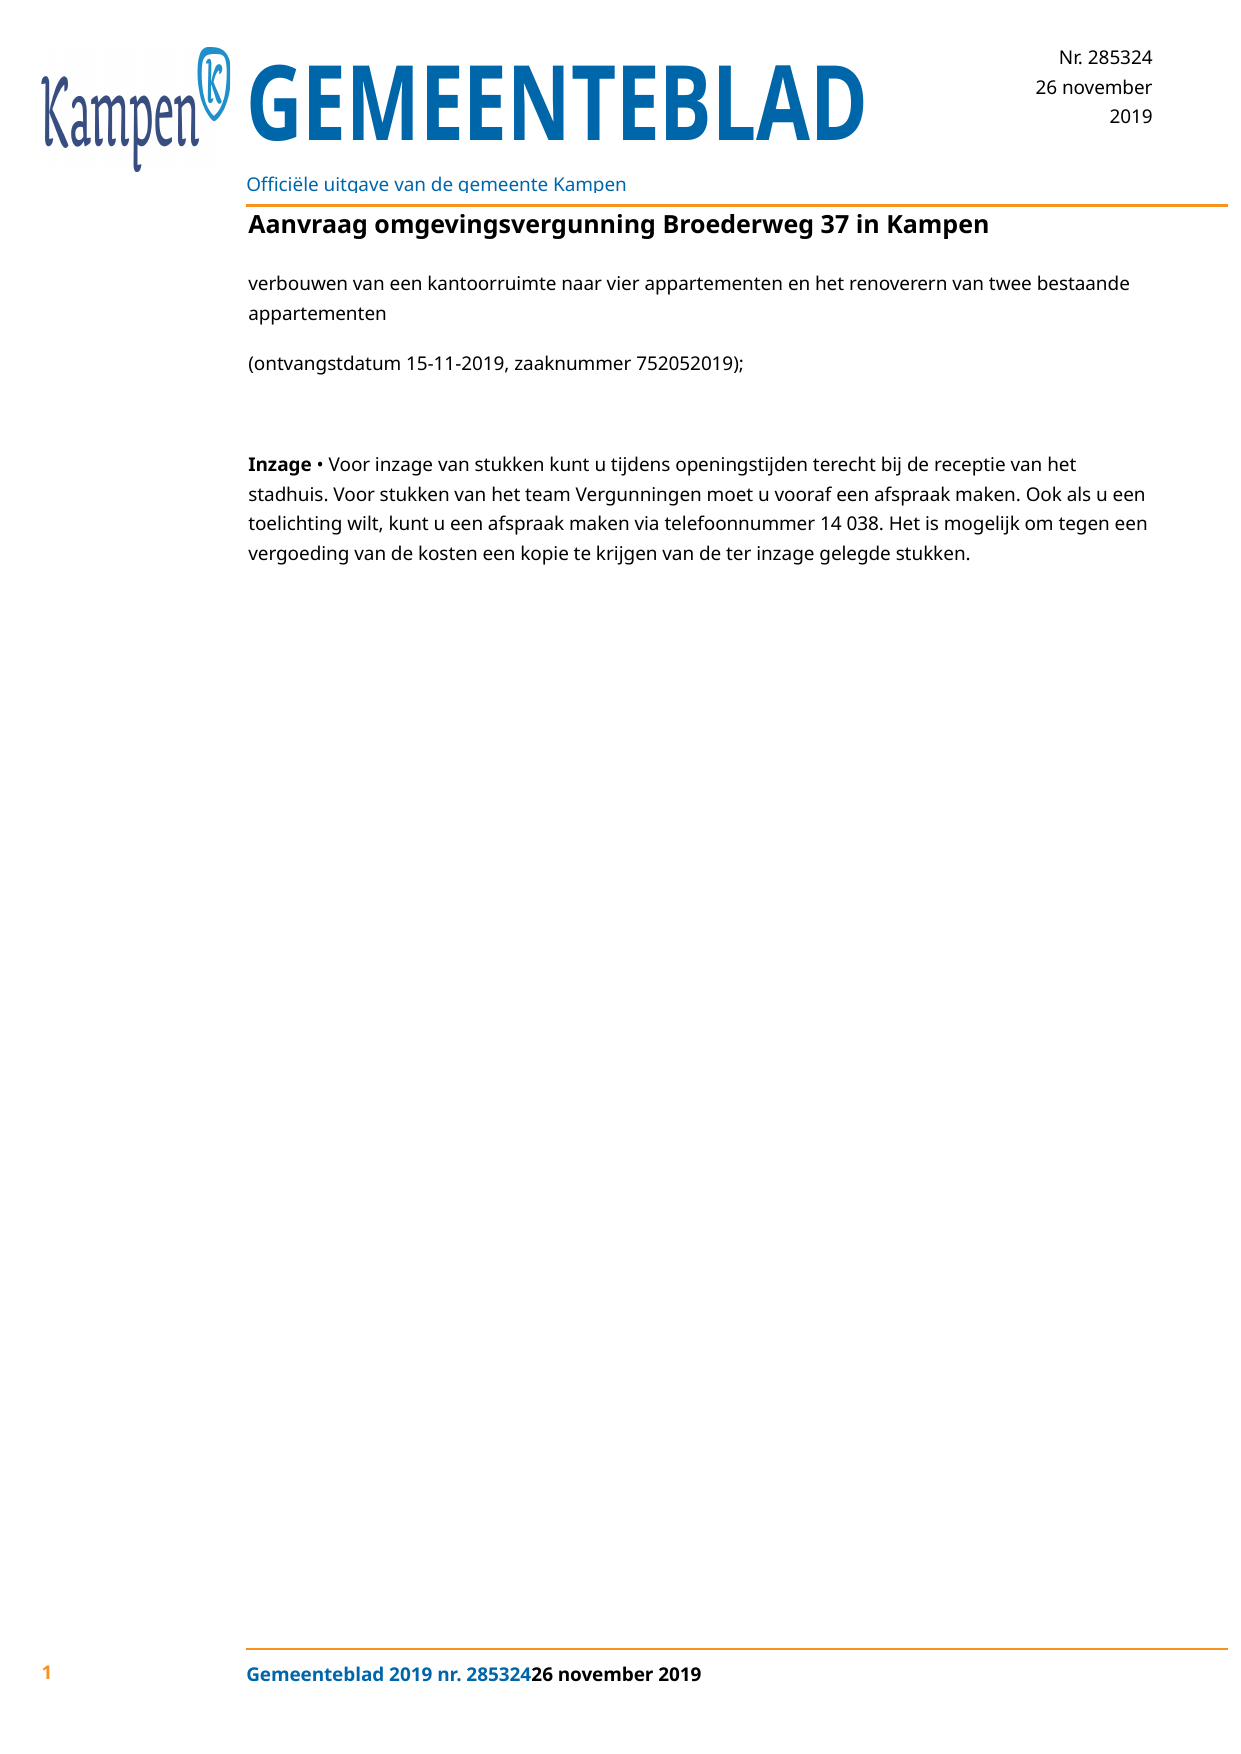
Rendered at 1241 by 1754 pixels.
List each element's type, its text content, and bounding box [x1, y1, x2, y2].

text Inzage • Voor inzage van stukken kunt u tijdens openingstijden terecht bij de receptie van het stadhuis. Voor stukken van het team Vergunningen moet u vooraf een afspraak maken. Ook als u een toelichting wilt, kunt u een afspraak maken via telefoonnummer 14 038. Het is mogelijk om tegen een vergoeding van de kosten een kopie te krijgen van de ter inzage gelegde stukken. [248, 451, 1152, 566]
text Aanvraag omgevingsvergunning Broederweg 37 in Kampen [248, 207, 1152, 241]
text verbouwen van een kantoorruimte naar vier appartementen en het renoverern van twee bestaande appartementen [248, 270, 1152, 326]
text (ontvangstdatum 15-11-2019, zaaknummer 752052019); [248, 350, 1152, 376]
picture [41, 47, 231, 172]
